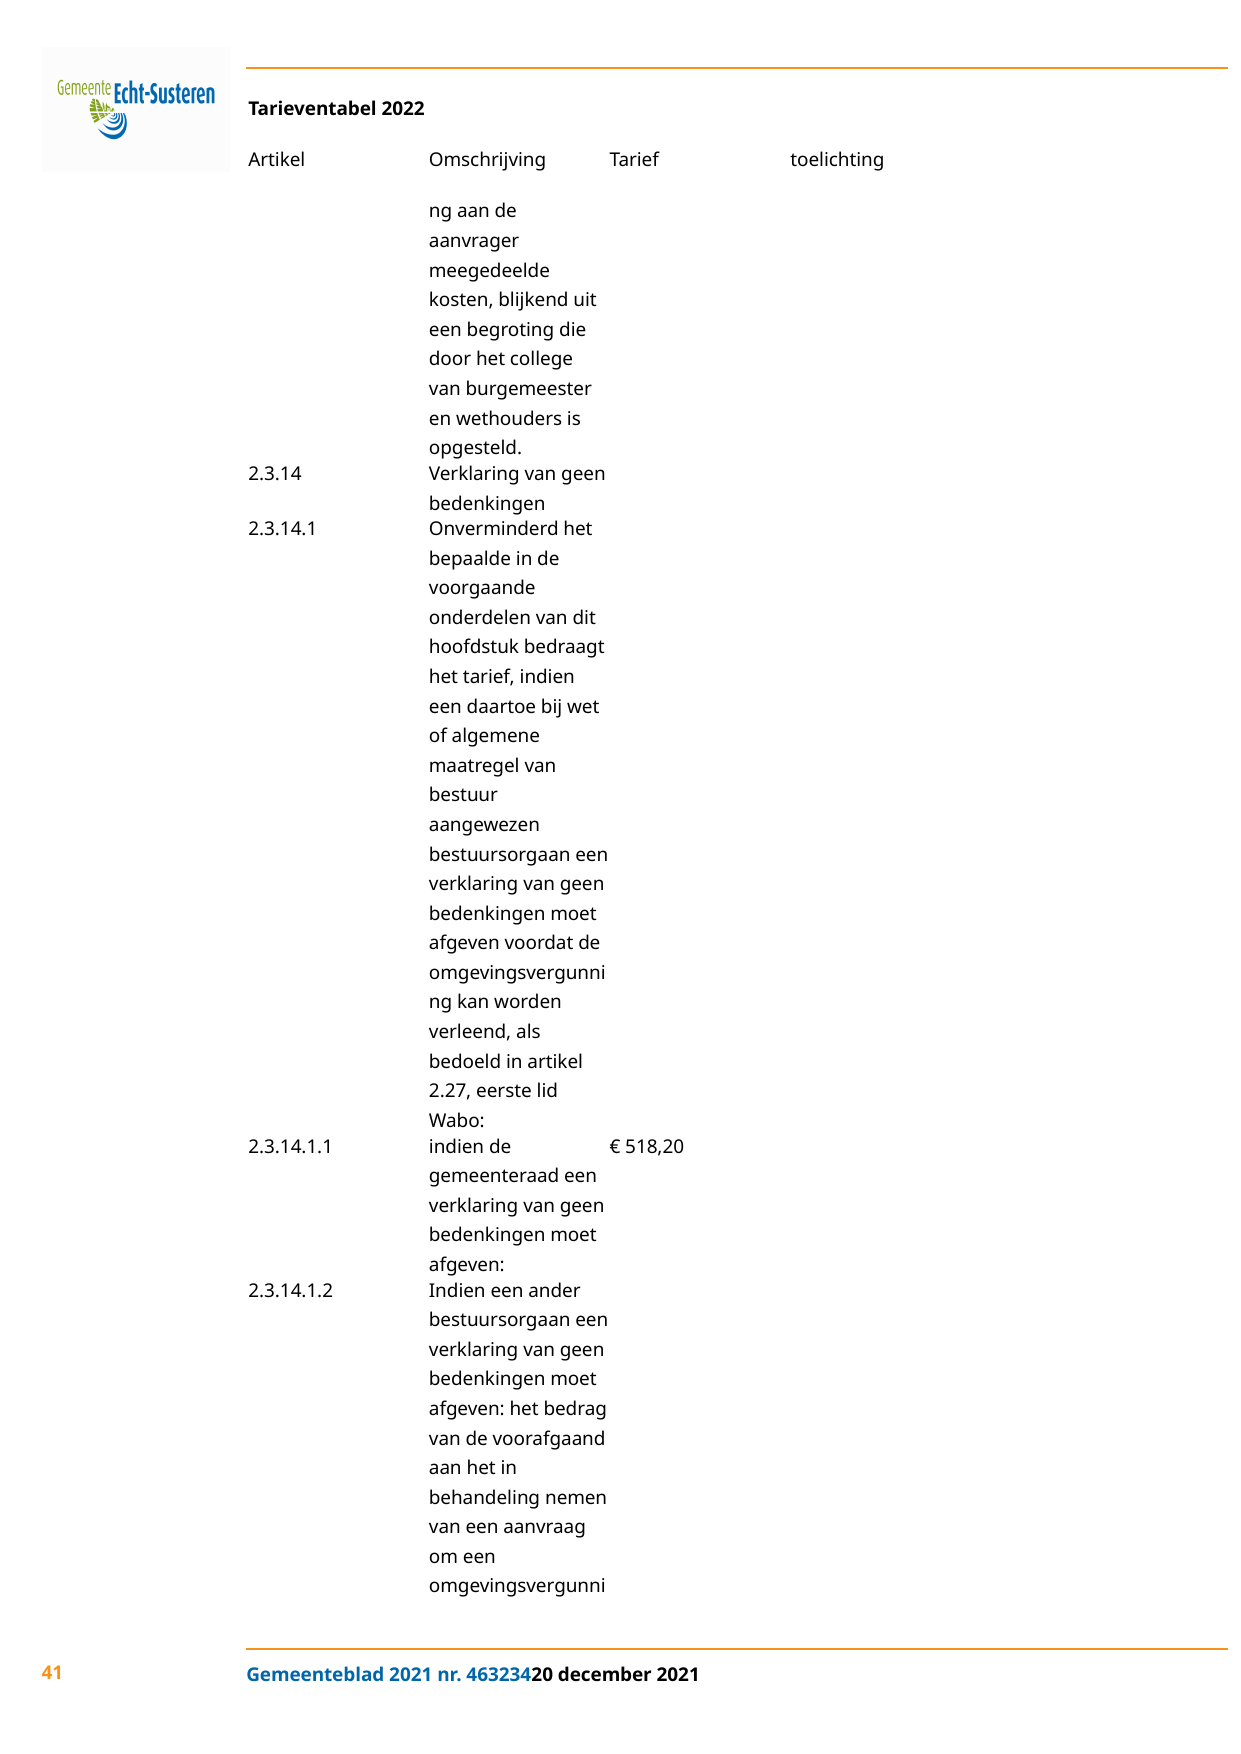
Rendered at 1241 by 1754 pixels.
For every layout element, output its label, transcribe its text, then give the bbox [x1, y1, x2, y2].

table_cell toelichting [790, 146, 1152, 172]
table_cell 2.3.14.1 [248, 515, 429, 1133]
table_cell 2.3.14.1.2 [248, 1277, 429, 1598]
table_cell ng aan de aanvrager meegedeelde kosten, blijkend uit een begroting die door het college van burgemeester en wethouders is opgesteld. [429, 198, 609, 460]
table_cell indien de gemeenteraad een verklaring van geen bedenkingen moet afgeven: [429, 1133, 609, 1277]
table_cell [248, 121, 429, 146]
table_cell [609, 198, 790, 460]
table_cell [248, 198, 429, 460]
table_cell [790, 172, 1152, 198]
table_cell 2.3.14.1.1 [248, 1133, 429, 1277]
table_cell [609, 172, 790, 198]
table_cell Omschrijving [429, 146, 609, 172]
table_cell [790, 121, 1152, 146]
table_cell [790, 198, 1152, 460]
table_cell [790, 460, 1152, 515]
table_cell Artikel [248, 146, 429, 172]
table_cell Onverminderd het bepaalde in de voorgaande onderdelen van dit hoofdstuk bedraagt het tarief, indien een daartoe bij wet of algemene maatregel van bestuur aangewezen bestuursorgaan een verklaring van geen bedenkingen moet afgeven voordat de omgevingsvergunning kan worden verleend, als bedoeld in artikel 2.27, eerste lid Wabo: [429, 515, 609, 1133]
table_cell [609, 460, 790, 515]
table_cell [790, 1277, 1152, 1598]
table_cell [790, 515, 1152, 1133]
table_cell [790, 1133, 1152, 1277]
table_cell [609, 121, 790, 146]
table_cell [248, 172, 429, 198]
table_cell Tarief [609, 146, 790, 172]
table_cell [609, 515, 790, 1133]
table_cell 2.3.14 [248, 460, 429, 515]
table_header Tarieventabel 2022 [248, 95, 1152, 121]
table_cell [429, 172, 609, 198]
picture [41, 47, 231, 172]
table_cell Verklaring van geen bedenkingen [429, 460, 609, 515]
table_cell € 518,20 [609, 1133, 790, 1277]
table_cell [429, 121, 609, 146]
table_cell [609, 1277, 790, 1598]
table_cell Indien een ander bestuursorgaan een verklaring van geen bedenkingen moet afgeven: het bedrag van de voorafgaand aan het in behandeling nemen van een aanvraag om een omgevingsvergunni [429, 1277, 609, 1598]
